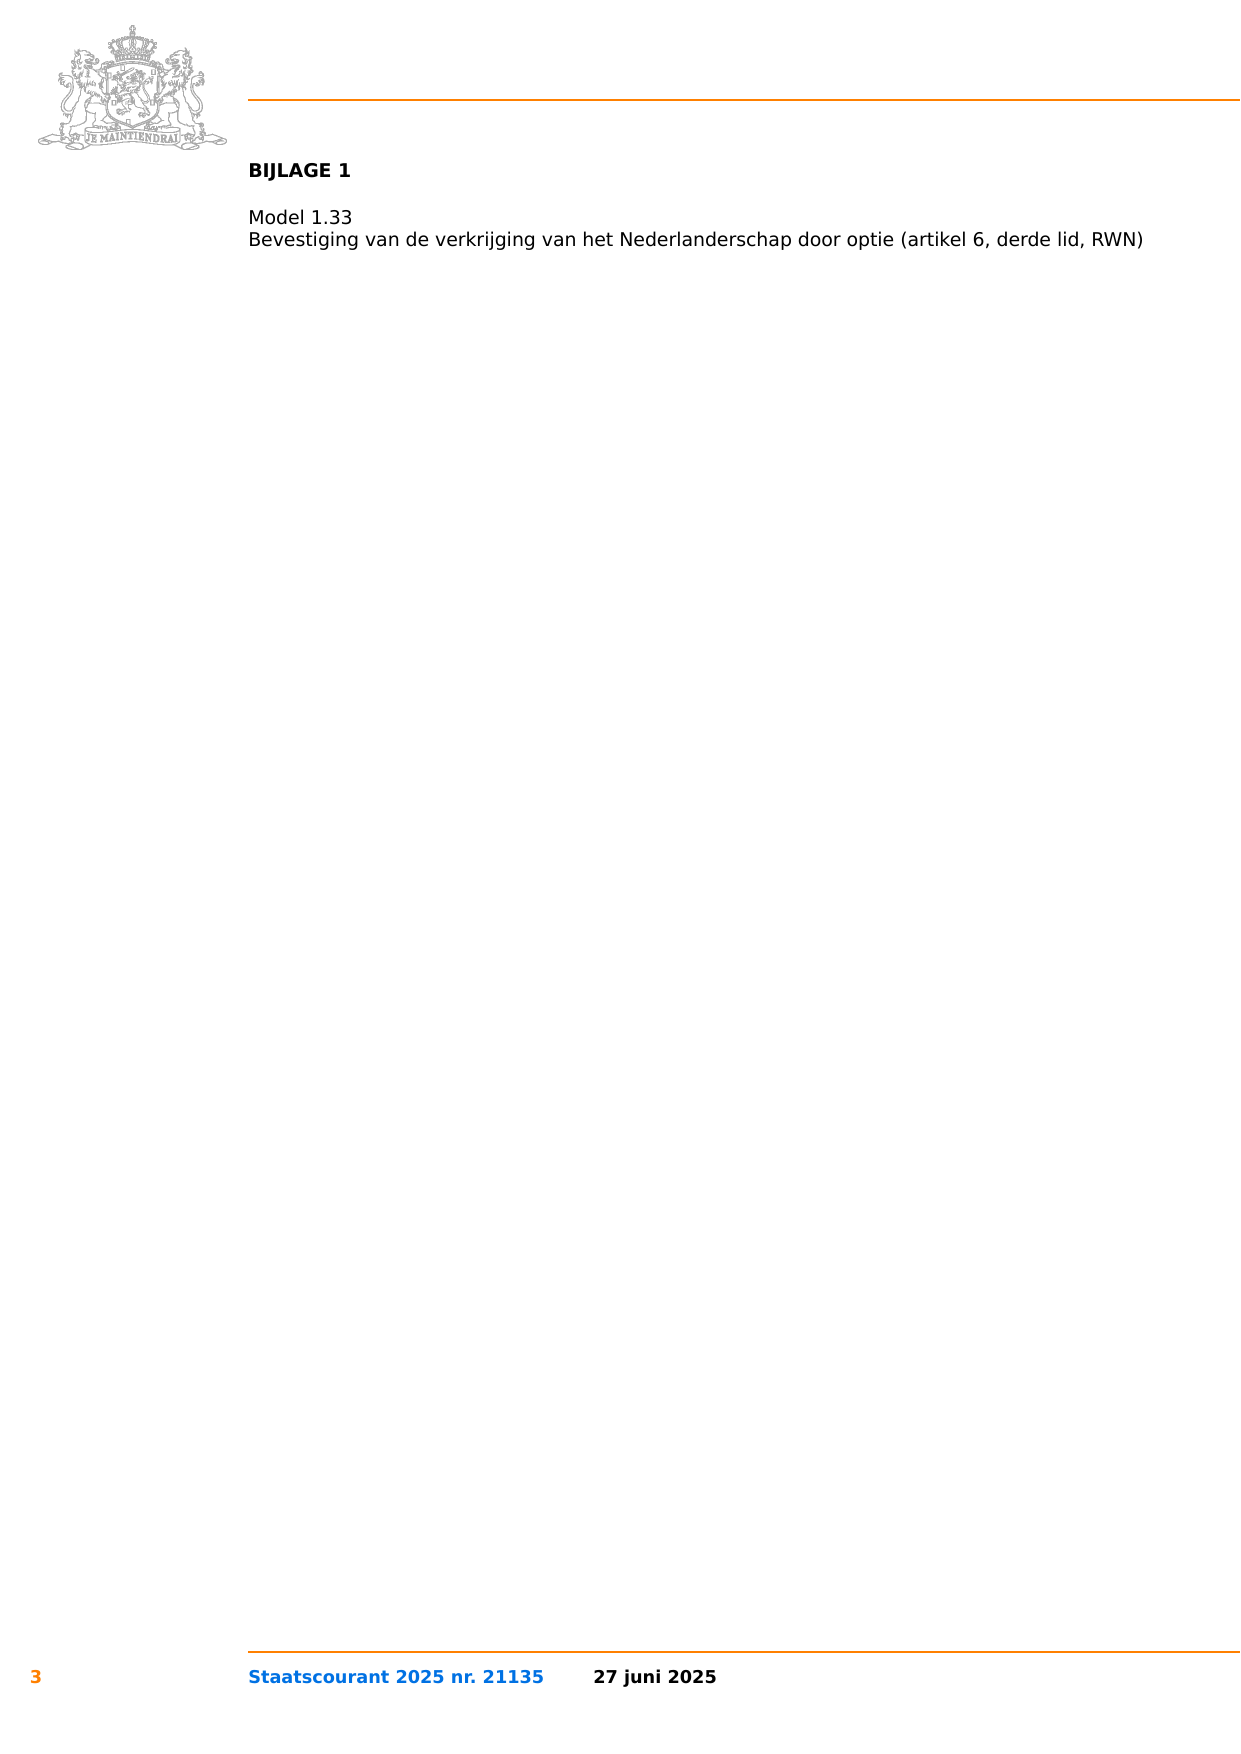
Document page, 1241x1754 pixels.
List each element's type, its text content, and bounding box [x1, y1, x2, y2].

picture [38, 25, 227, 150]
text Model 1.33 [248, 207, 1163, 229]
text Bevestiging van de verkrijging van het Nederlanderschap door optie (artikel 6, derde lid, RWN) [248, 229, 1163, 251]
subtitle BIJLAGE 1 [248, 160, 1163, 182]
